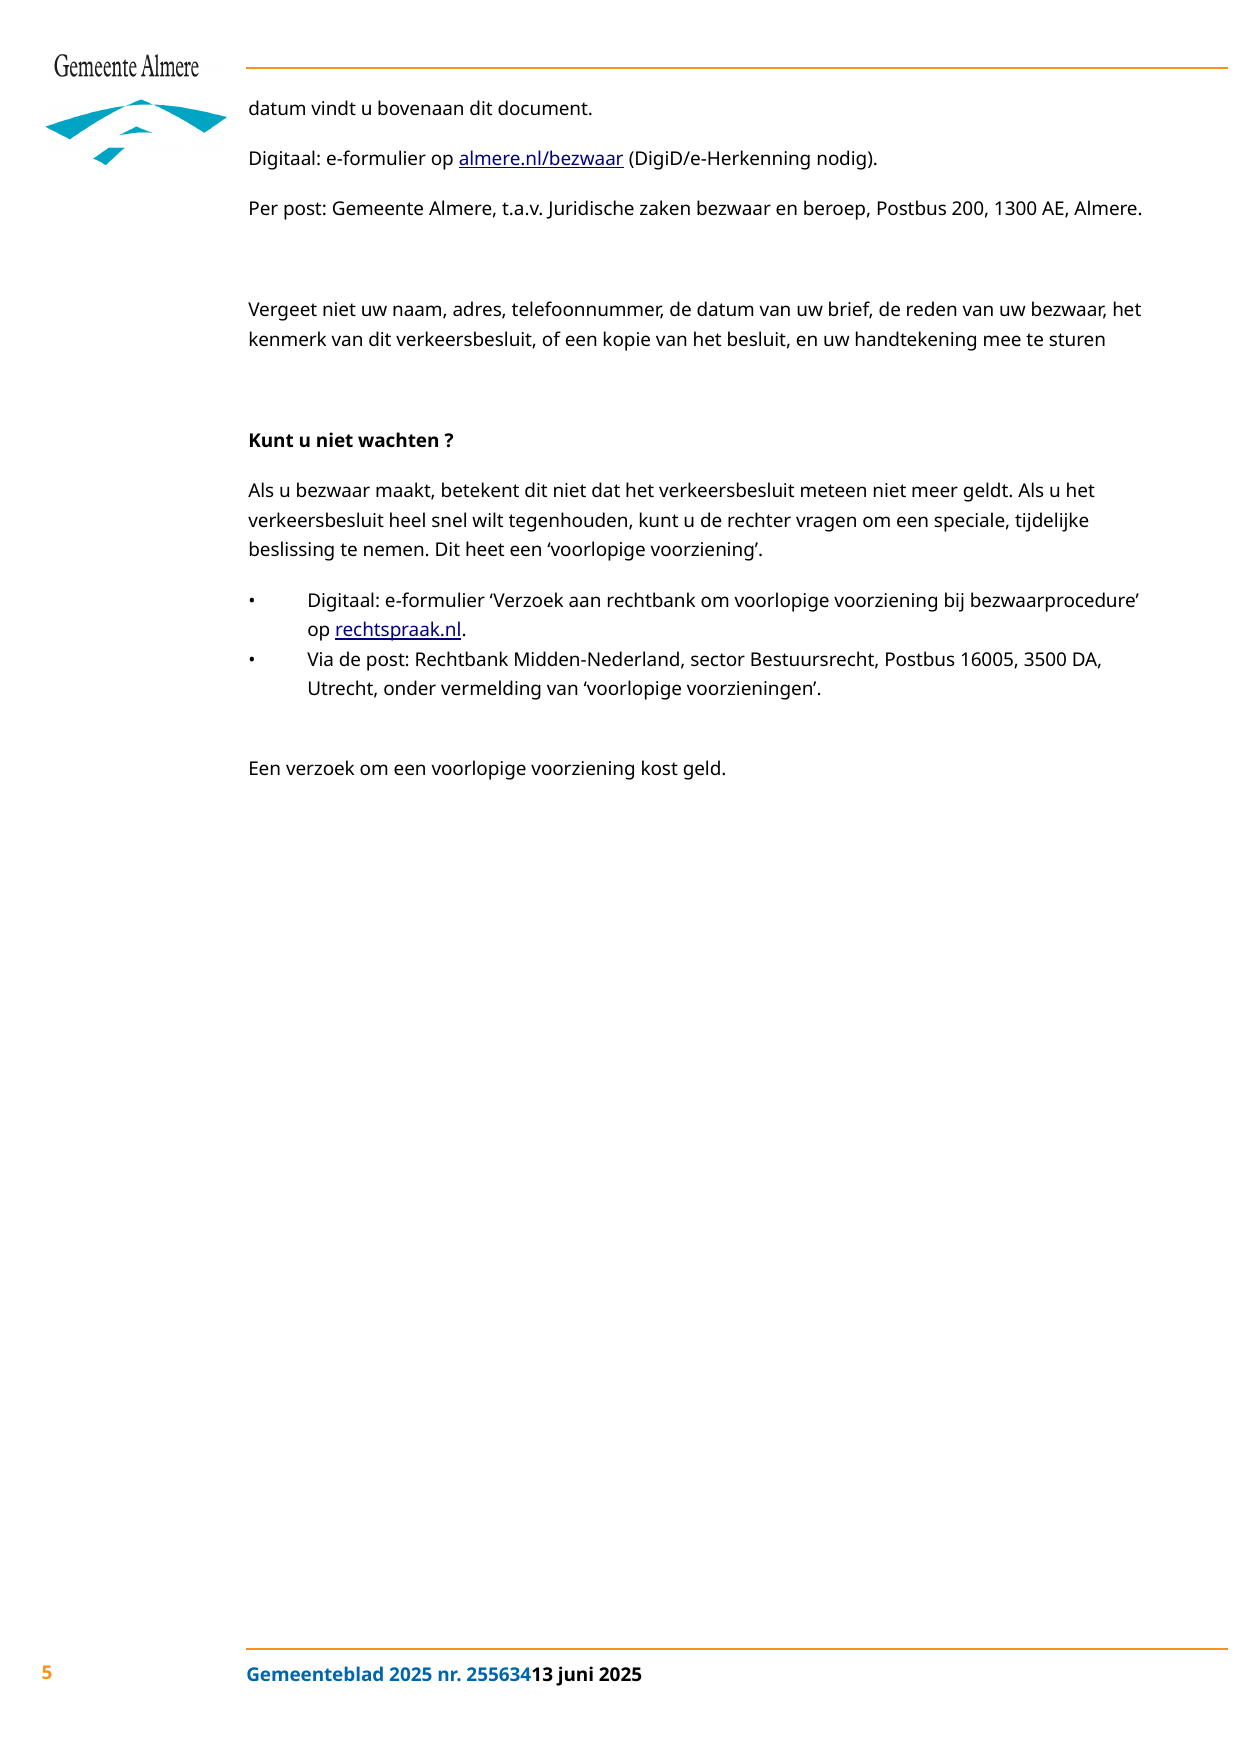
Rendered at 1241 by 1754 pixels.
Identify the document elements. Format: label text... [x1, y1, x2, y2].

text datum vindt u bovenaan dit document. [248, 95, 1152, 121]
text Digitaal: e-formulier op almere.nl/bezwaar (DigiD/e-Herkenning nodig). [248, 145, 1152, 171]
text Vergeet niet uw naam, adres, telefoonnummer, de datum van uw brief, de reden van uw bezwaar, het kenmerk van dit verkeersbesluit, of een kopie van het besluit, en uw handtekening mee te sturen [248, 296, 1152, 352]
list Via de post: Rechtbank Midden-Nederland, sector Bestuursrecht, Postbus 16005, 3500 DA, Utrecht, onder vermelding van ‘voorlopige voorzieningen’. [248, 646, 1152, 701]
list Digitaal: e-formulier ‘Verzoek aan rechtbank om voorlopige voorziening bij bezwaarprocedure’ op rechtspraak.nl. [248, 587, 1152, 642]
text Als u bezwaar maakt, betekent dit niet dat het verkeersbesluit meteen niet meer geldt. Als u het verkeersbesluit heel snel wilt tegenhouden, kunt u de rechter vragen om een speciale, tijdelijke beslissing te nemen. Dit heet een ‘voorlopige voorziening’. [248, 477, 1152, 562]
text Een verzoek om een voorlopige voorziening kost geld. [248, 756, 1152, 781]
picture [41, 47, 231, 172]
text Per post: Gemeente Almere, t.a.v. Juridische zaken bezwaar en beroep, Postbus 200, 1300 AE, Almere. [248, 196, 1152, 221]
text Kunt u niet wachten ? [248, 427, 1152, 453]
